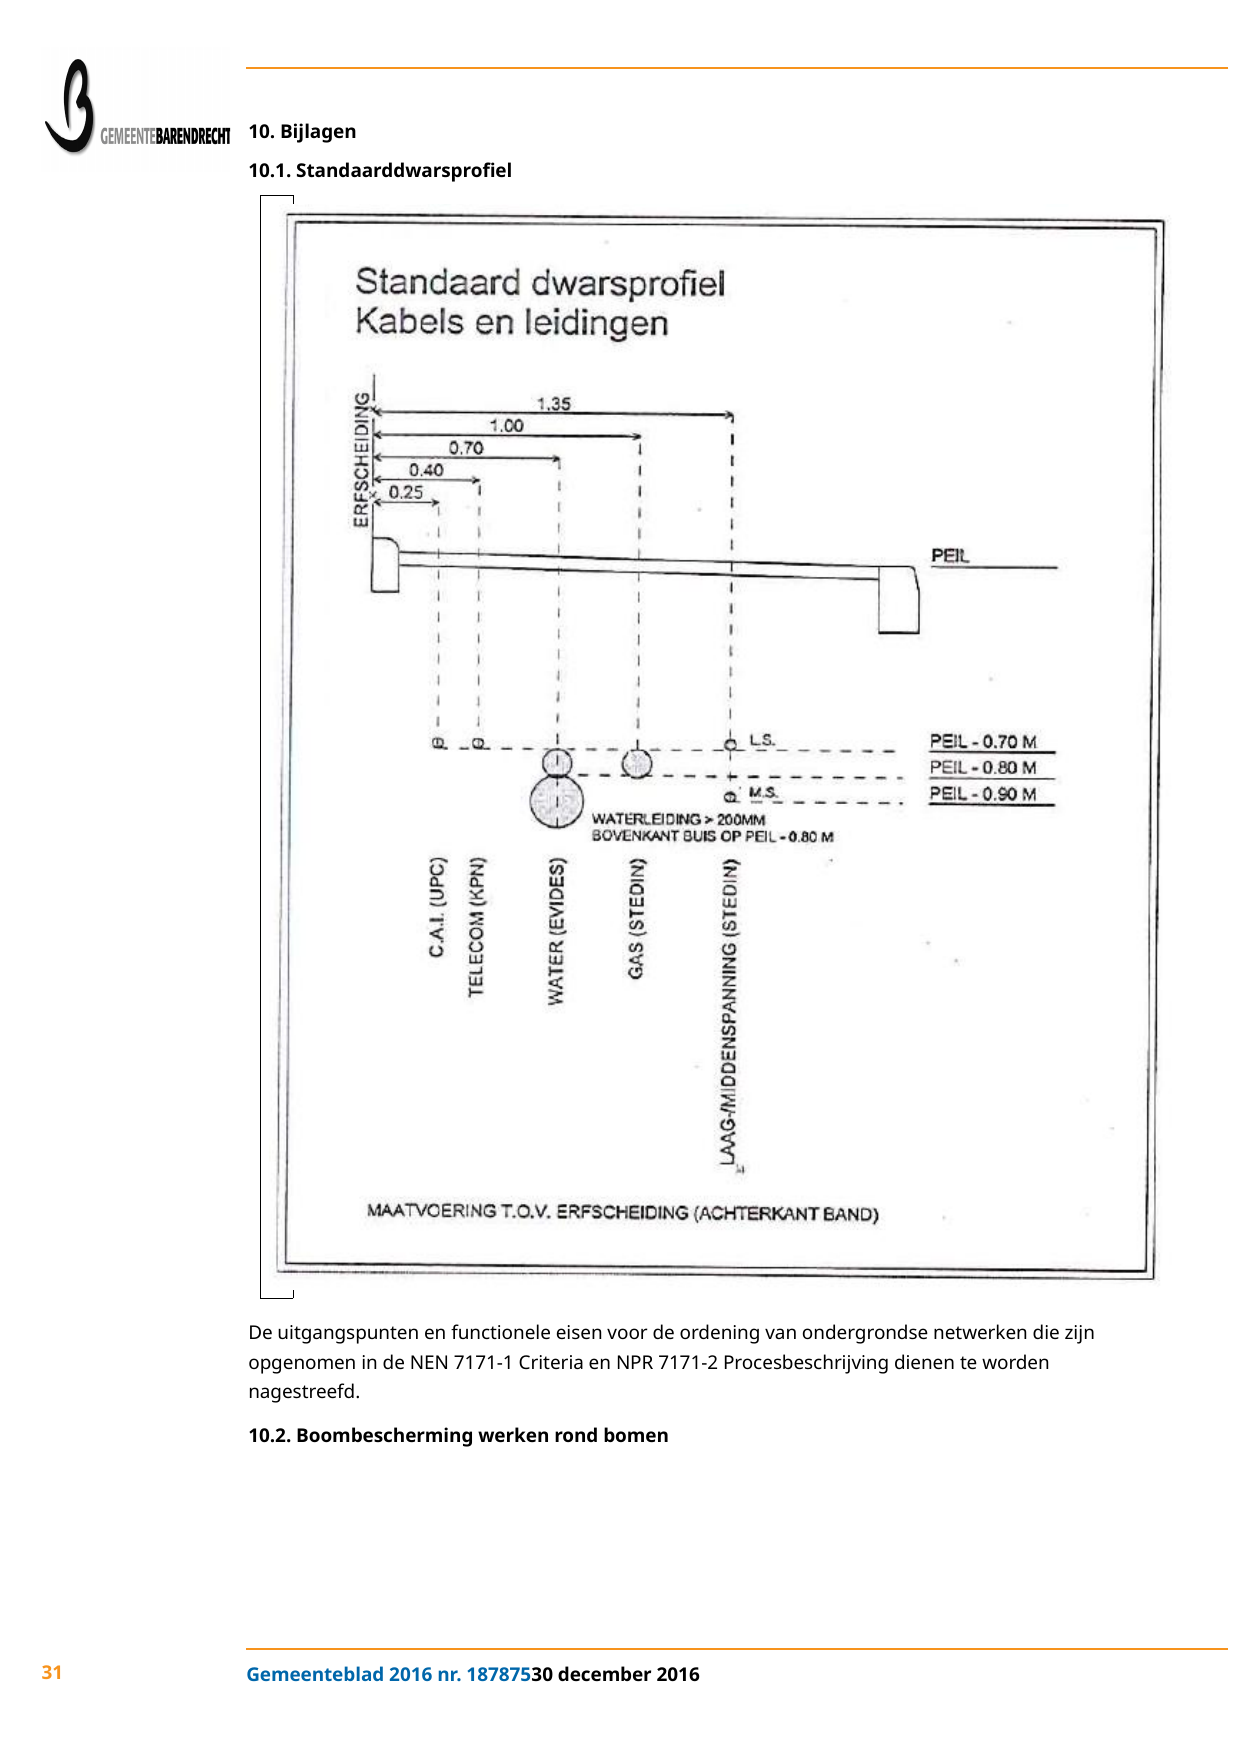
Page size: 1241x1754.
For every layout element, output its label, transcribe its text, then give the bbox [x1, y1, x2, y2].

text 10.1. Standaarddwarsprofiel [248, 158, 1152, 183]
text 10.2. Boombescherming werken rond bomen [248, 1422, 1152, 1447]
text 10. Bijlagen [248, 116, 1152, 144]
picture [41, 47, 231, 172]
picture [268, 204, 1173, 1290]
text De uitgangspunten en functionele eisen voor de ordening van ondergrondse netwerken die zijn opgenomen in de NEN 7171-1 Criteria en NPR 7171-2 Procesbeschrijving dienen te worden nagestreefd. [248, 1319, 1152, 1404]
